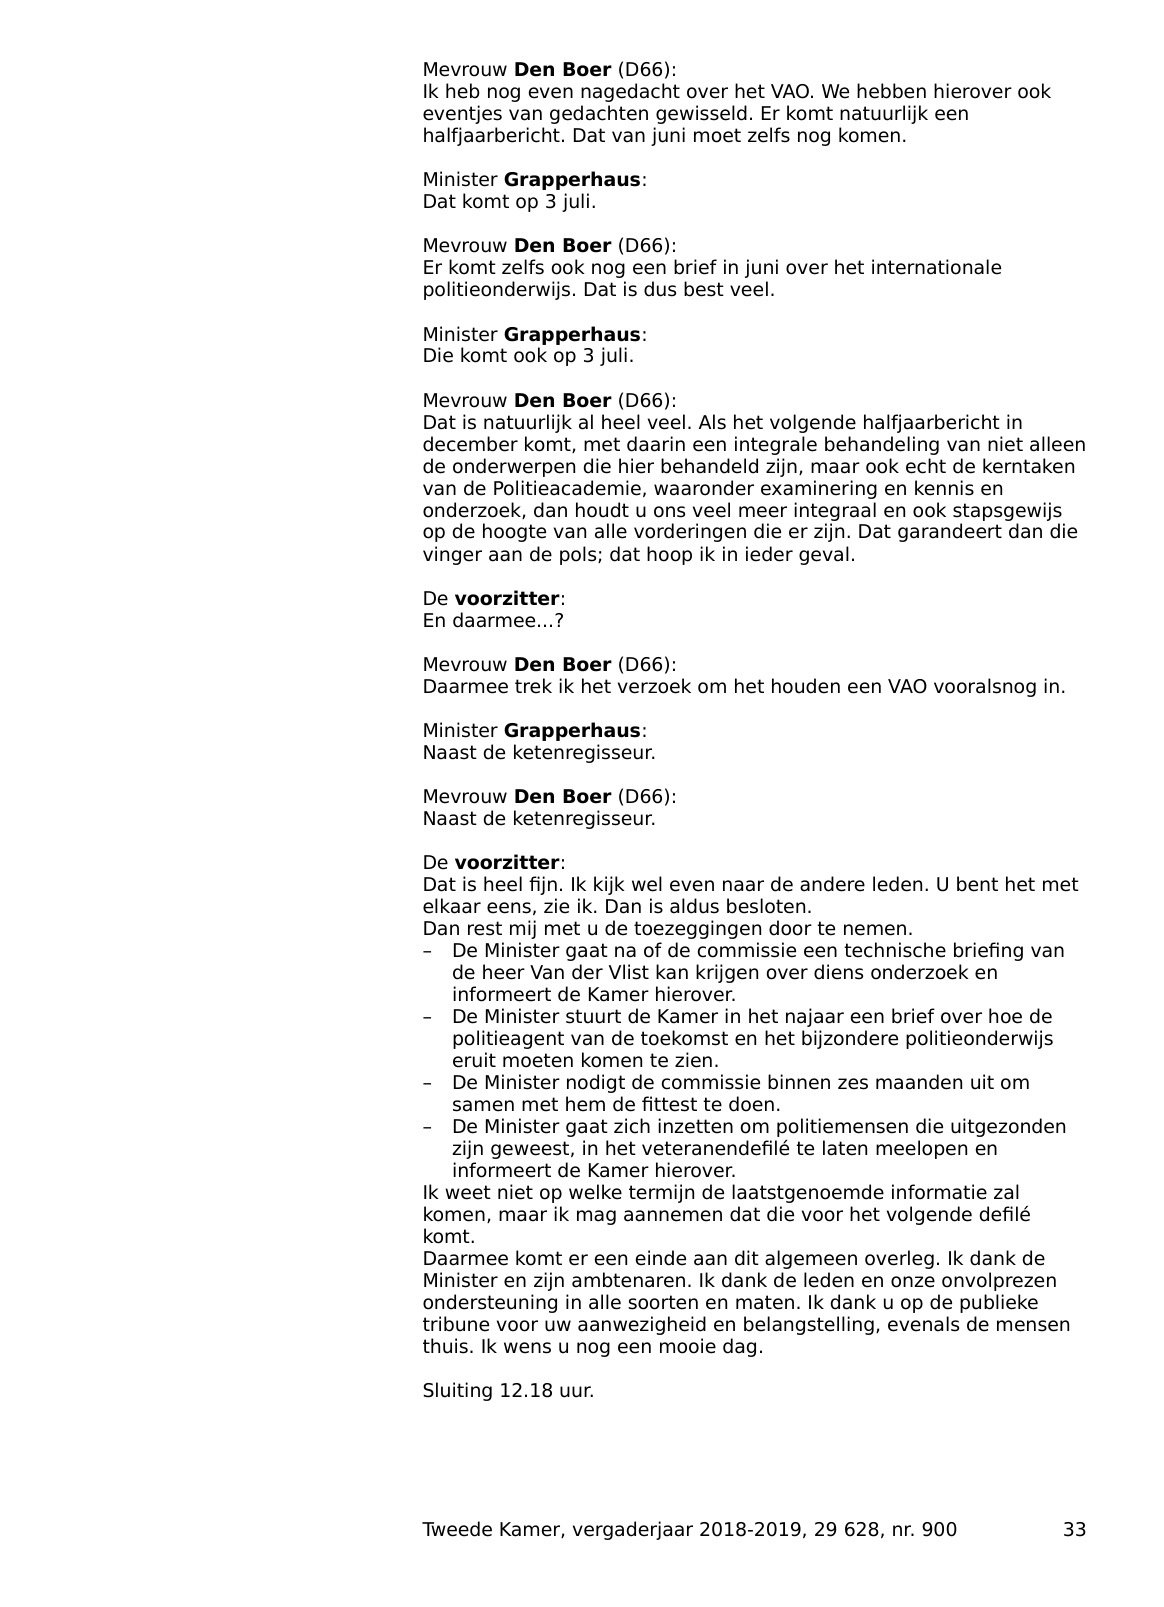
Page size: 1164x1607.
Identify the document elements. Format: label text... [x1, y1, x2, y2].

text Mevrouw Den Boer (D66): [422, 235, 1087, 257]
text – De Minister nodigt de commissie binnen zes maanden uit om samen met hem de fittest te doen. [422, 1072, 1087, 1116]
text Daarmee trek ik het verzoek om het houden een VAO vooralsnog in. [422, 676, 1087, 698]
text Mevrouw Den Boer (D66): [422, 786, 1087, 808]
text Minister Grapperhaus: [422, 720, 1087, 742]
text Die komt ook op 3 juli. [422, 345, 1087, 367]
text Er komt zelfs ook nog een brief in juni over het internationale politieonderwijs. Dat is dus best veel. [422, 257, 1087, 301]
text Mevrouw Den Boer (D66): [422, 389, 1087, 412]
text Dat is natuurlijk al heel veel. Als het volgende halfjaarbericht in december komt, met daarin een integrale behandeling van niet alleen de onderwerpen die hier behandeld zijn, maar ook echt de kerntaken van de Politieacademie, waaronder examinering en kennis en onderzoek, dan houdt u ons veel meer integraal en ook stapsgewijs op de hoogte van alle vorderingen die er zijn. Dat garandeert dan die vinger aan de pols; dat hoop ik in ieder geval. [422, 412, 1087, 565]
text Dat komt op 3 juli. [422, 191, 1087, 213]
text De voorzitter: [422, 588, 1087, 609]
text – De Minister stuurt de Kamer in het najaar een brief over hoe de politieagent van de toekomst en het bijzondere politieonderwijs eruit moeten komen te zien. [422, 1006, 1087, 1072]
text Sluiting 12.18 uur. [422, 1380, 1087, 1402]
text Minister Grapperhaus: [422, 323, 1087, 345]
text Ik heb nog even nagedacht over het VAO. We hebben hierover ook eventjes van gedachten gewisseld. Er komt natuurlijk een halfjaarbericht. Dat van juni moet zelfs nog komen. [422, 81, 1087, 147]
text Mevrouw Den Boer (D66): [422, 59, 1087, 81]
text Naast de ketenregisseur. [422, 808, 1087, 830]
text Dat is heel fijn. Ik kijk wel even naar de andere leden. U bent het met elkaar eens, zie ik. Dan is aldus besloten. [422, 874, 1087, 918]
text Minister Grapperhaus: [422, 169, 1087, 191]
text – De Minister gaat na of de commissie een technische briefing van de heer Van der Vlist kan krijgen over diens onderzoek en informeert de Kamer hierover. [422, 940, 1087, 1006]
text Daarmee komt er een einde aan dit algemeen overleg. Ik dank de Minister en zijn ambtenaren. Ik dank de leden en onze onvolprezen ondersteuning in alle soorten en maten. Ik dank u op de publieke tribune voor uw aanwezigheid en belangstelling, evenals de mensen thuis. Ik wens u nog een mooie dag. [422, 1248, 1087, 1358]
text Naast de ketenregisseur. [422, 742, 1087, 764]
text Dan rest mij met u de toezeggingen door te nemen. [422, 918, 1087, 940]
text Ik weet niet op welke termijn de laatstgenoemde informatie zal komen, maar ik mag aannemen dat die voor het volgende defilé komt. [422, 1182, 1087, 1248]
text En daarmee...? [422, 609, 1087, 632]
text – De Minister gaat zich inzetten om politiemensen die uitgezonden zijn geweest, in het veteranendefilé te laten meelopen en informeert de Kamer hierover. [422, 1116, 1087, 1182]
text De voorzitter: [422, 852, 1087, 874]
text Mevrouw Den Boer (D66): [422, 654, 1087, 676]
